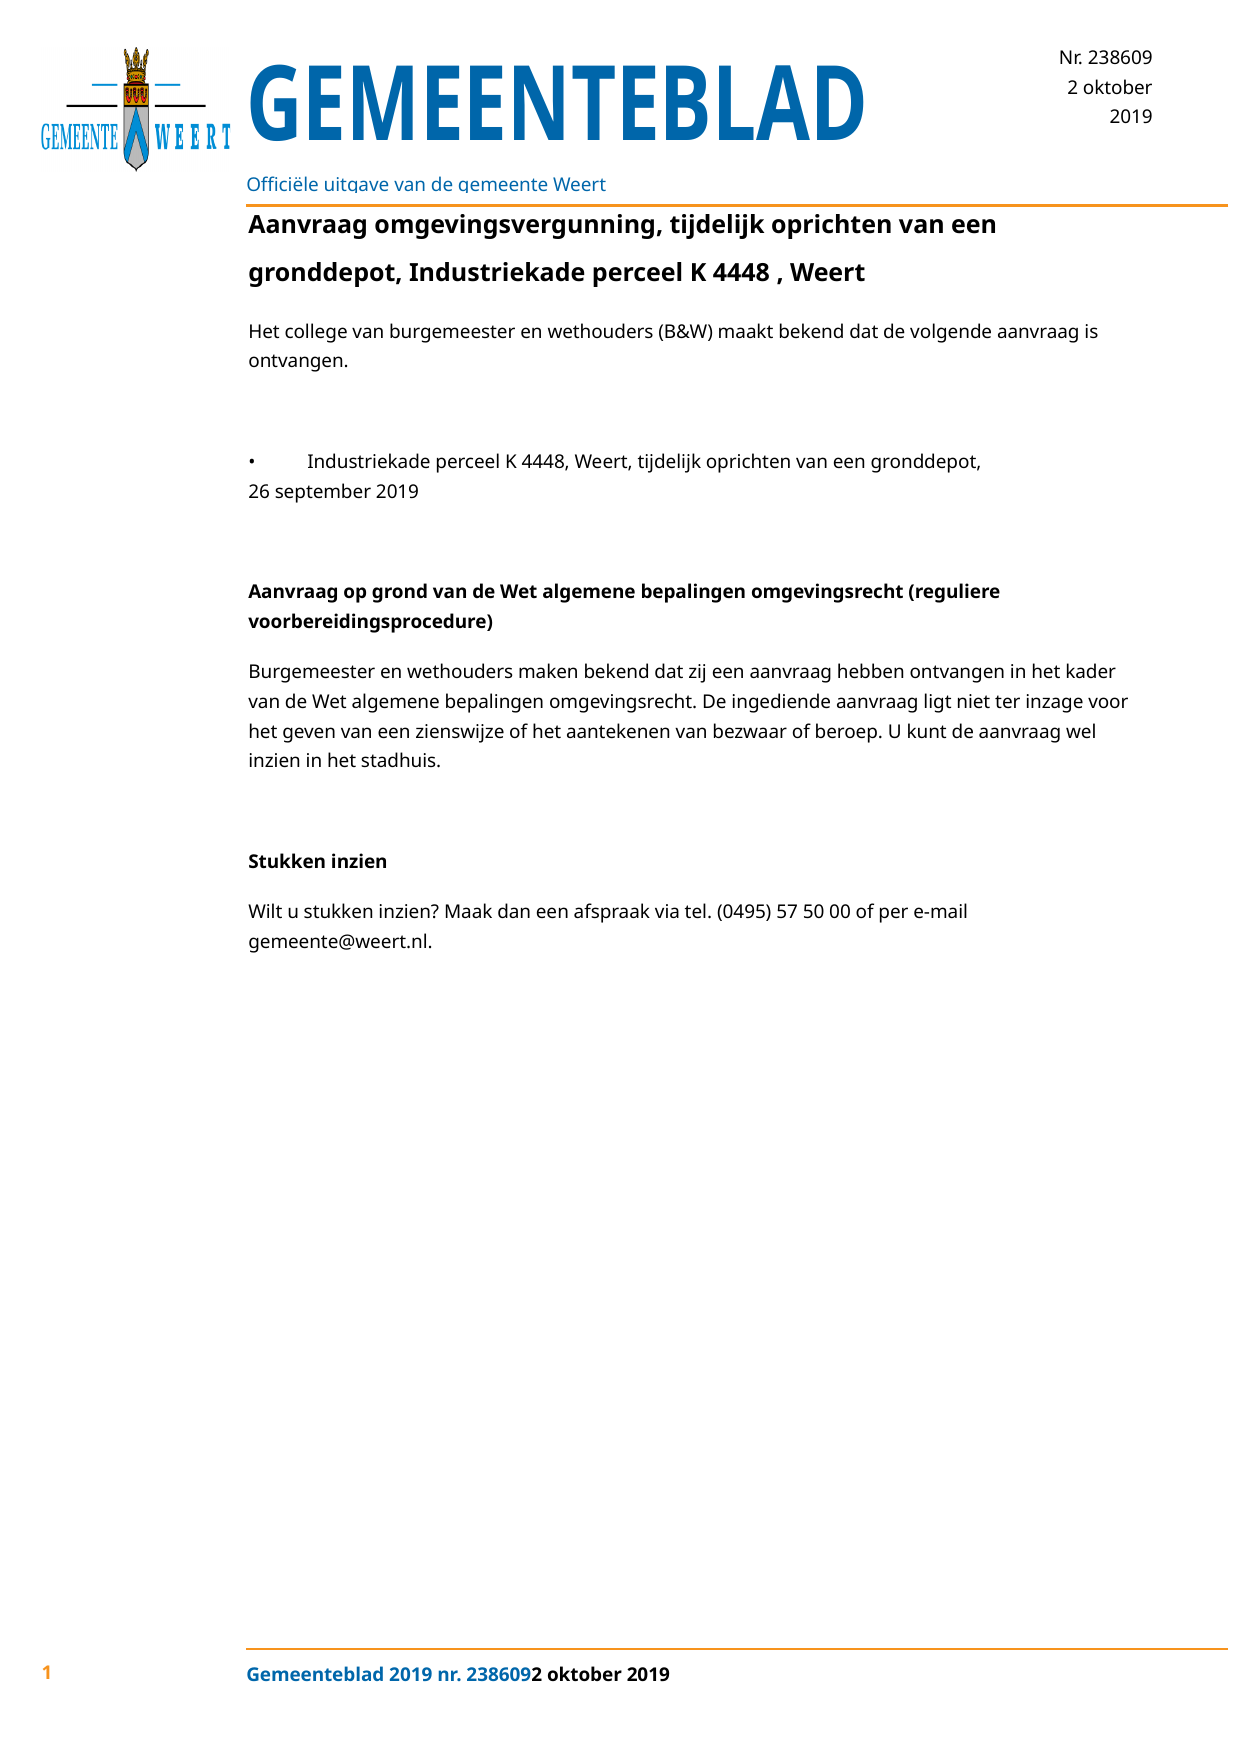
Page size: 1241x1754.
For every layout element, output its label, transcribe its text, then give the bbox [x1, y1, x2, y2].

text Stukken inzien [248, 848, 1152, 874]
list Industriekade perceel K 4448, Weert, tijdelijk oprichten van een gronddepot, [248, 448, 1152, 474]
text Wilt u stukken inzien? Maak dan een afspraak via tel. (0495) 57 50 00 of per e-mail gemeente@weert.nl. [248, 899, 1152, 954]
text Het college van burgemeester en wethouders (B&W) maakt bekend dat de volgende aanvraag is ontvangen. [248, 318, 1152, 373]
text Aanvraag op grond van de Wet algemene bepalingen omgevingsrecht (reguliere voorbereidingsprocedure) [248, 579, 1152, 634]
picture [41, 47, 231, 172]
text Aanvraag omgevingsvergunning, tijdelijk oprichten van een gronddepot, Industriekade perceel K 4448 , Weert [248, 207, 1152, 288]
text Burgemeester en wethouders maken bekend dat zij een aanvraag hebben ontvangen in het kader van de Wet algemene bepalingen omgevingsrecht. De ingediende aanvraag ligt niet ter inzage voor het geven van een zienswijze of het aantekenen van bezwaar of beroep. U kunt de aanvraag wel inzien in het stadhuis. [248, 659, 1152, 773]
text 26 september 2019 [248, 478, 1152, 504]
